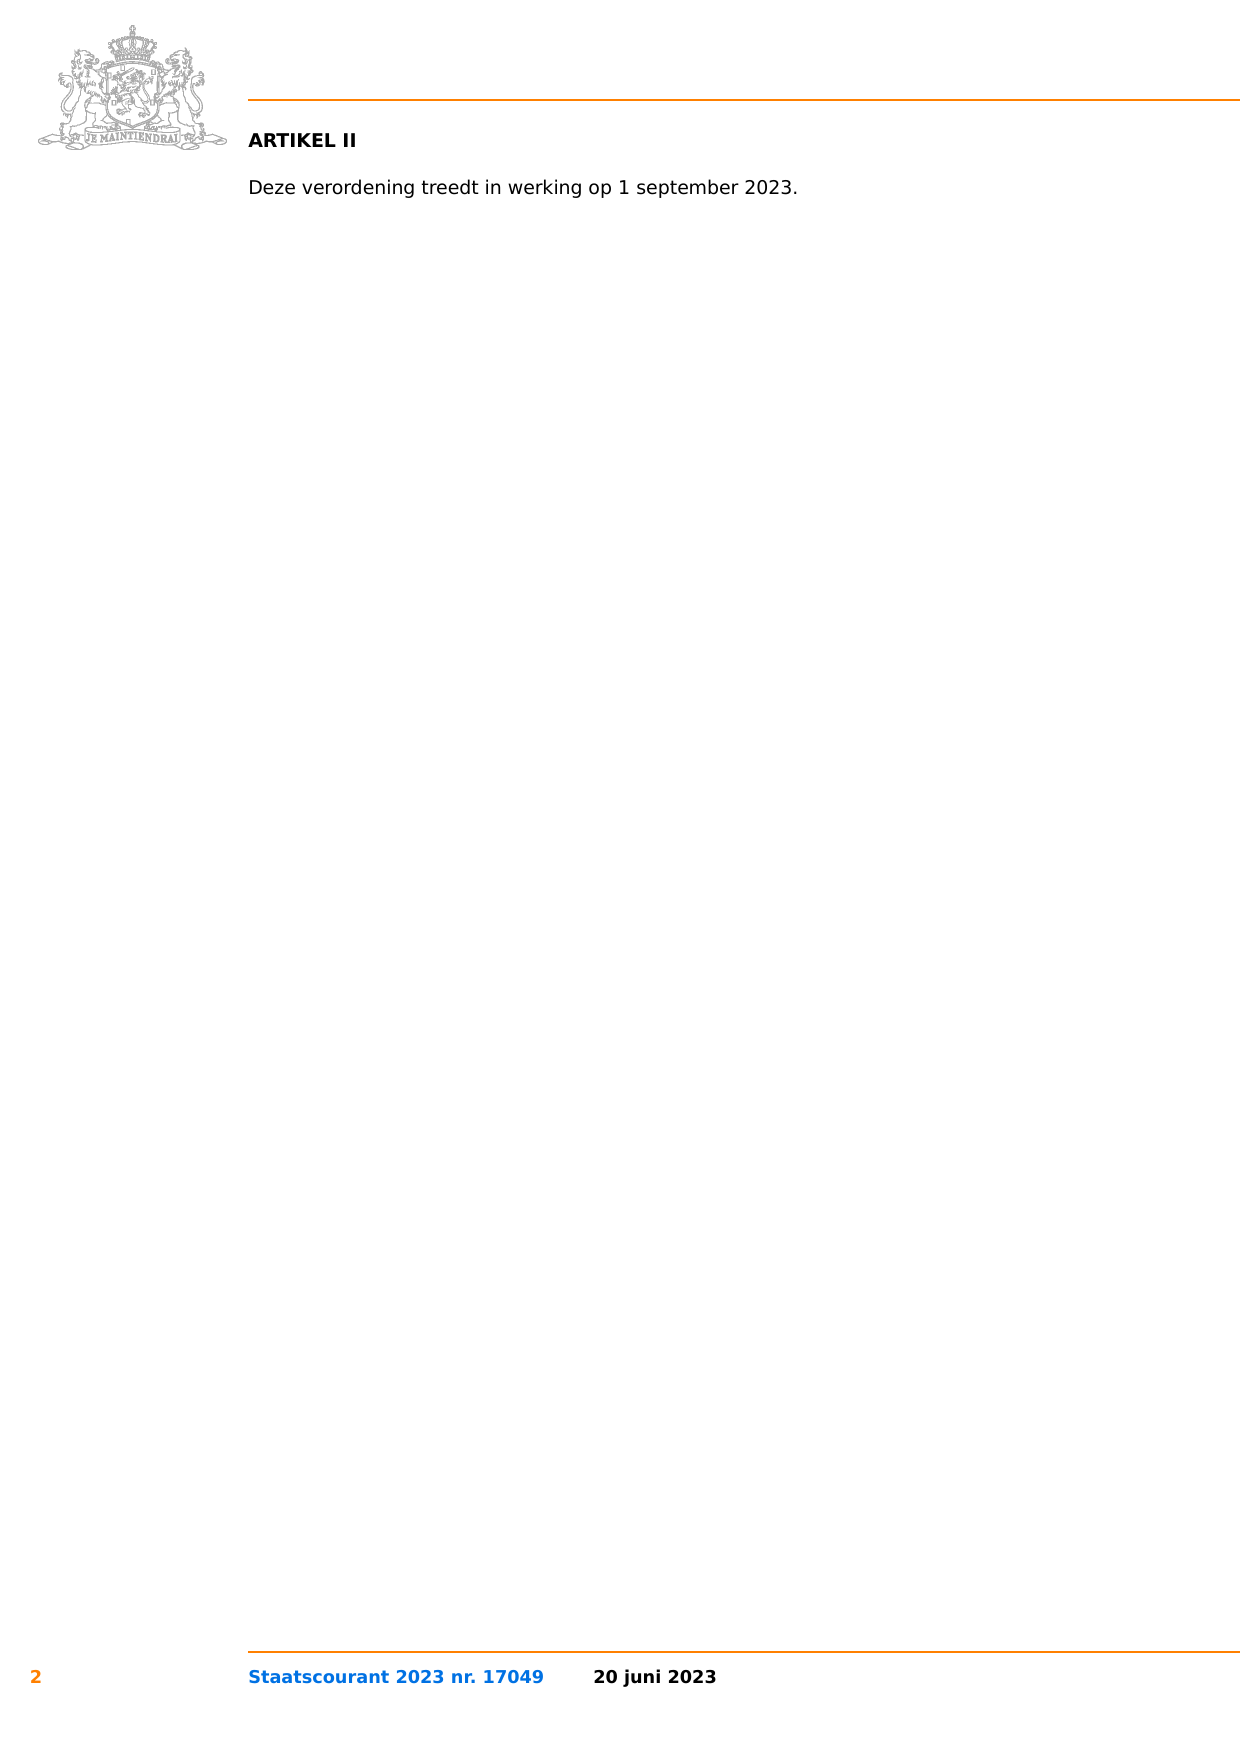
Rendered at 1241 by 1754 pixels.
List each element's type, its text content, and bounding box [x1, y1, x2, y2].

picture [38, 25, 227, 150]
subtitle ARTIKEL II [248, 130, 1163, 152]
text Deze verordening treedt in werking op 1 september 2023. [248, 177, 1163, 199]
